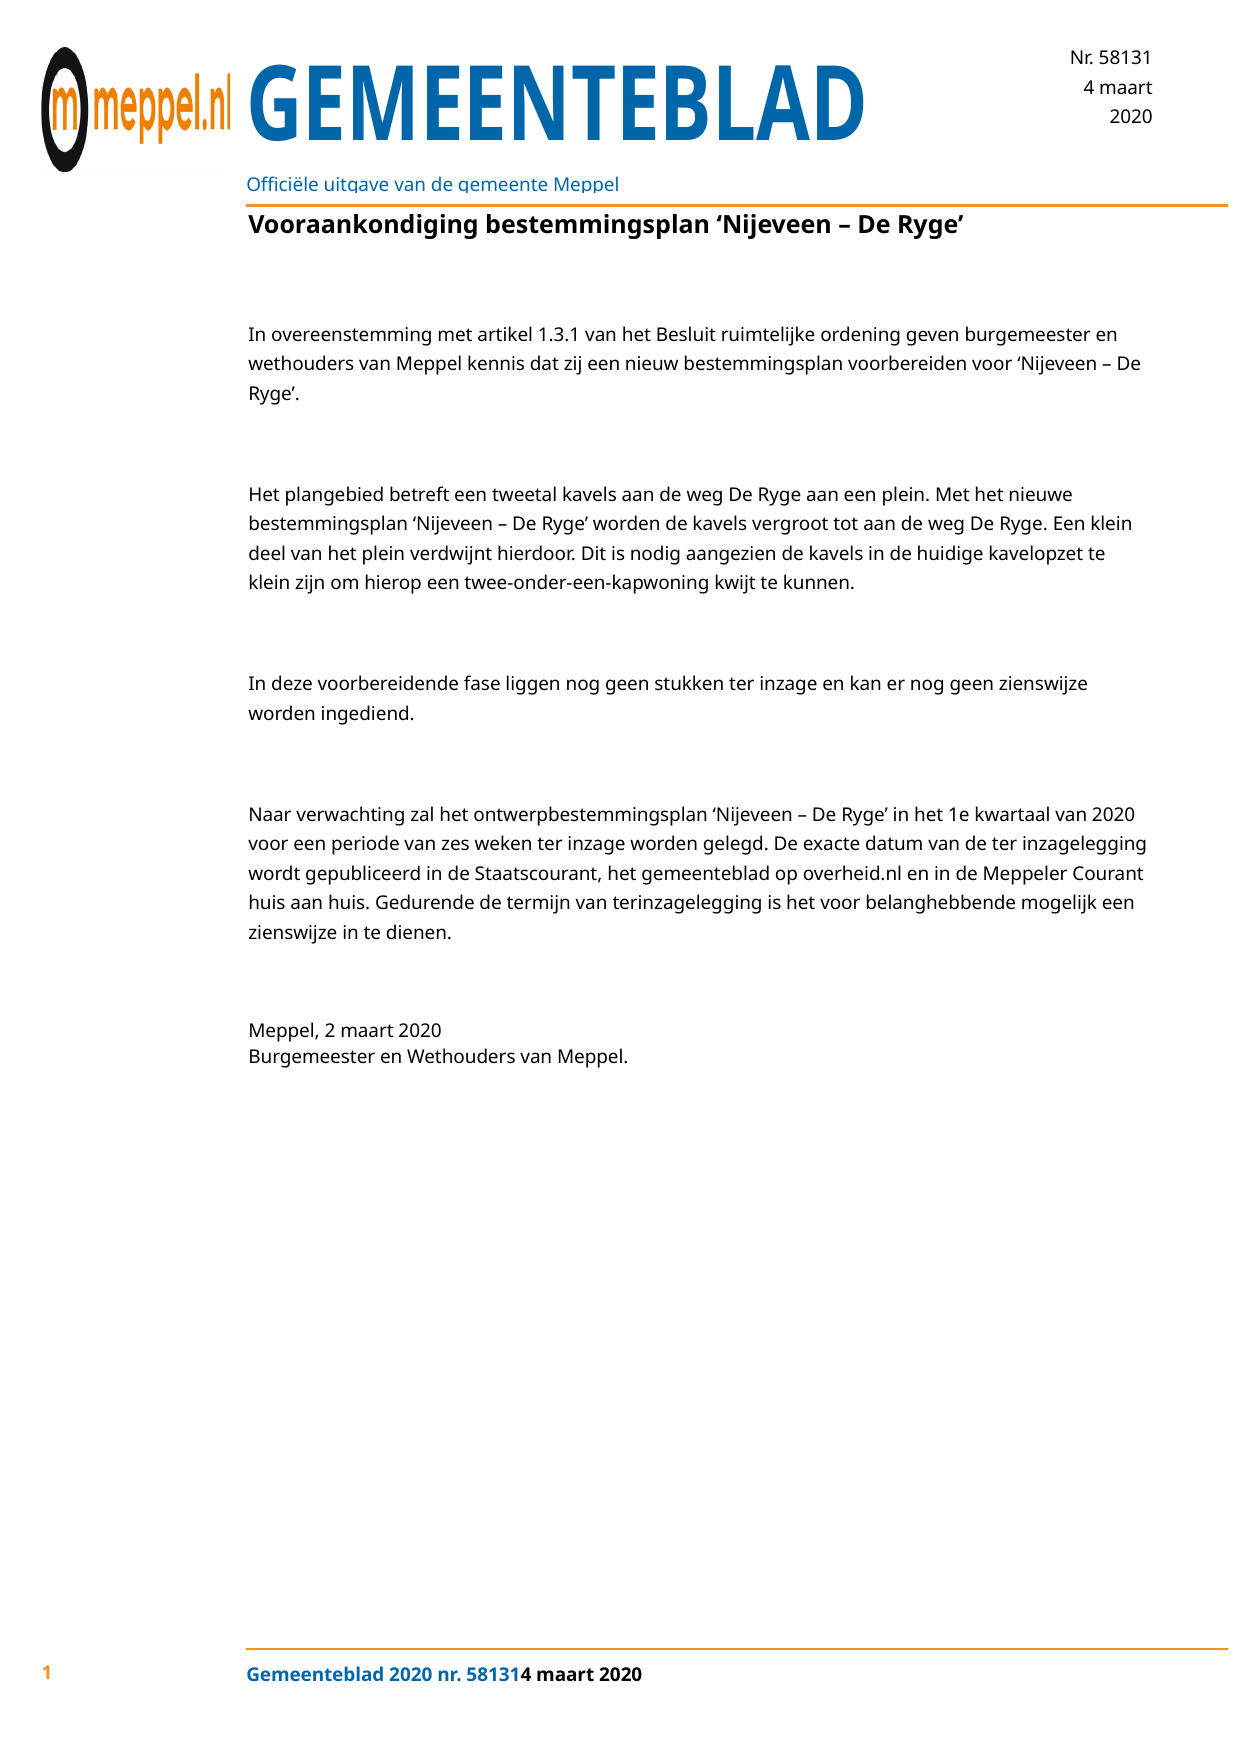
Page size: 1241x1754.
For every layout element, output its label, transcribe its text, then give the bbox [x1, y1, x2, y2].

picture [41, 47, 231, 172]
text Vooraankondiging bestemmingsplan ‘Nijeveen – De Ryge’ [248, 207, 1152, 241]
text In deze voorbereidende fase liggen nog geen stukken ter inzage en kan er nog geen zienswijze worden ingediend. [248, 670, 1152, 726]
text Naar verwachting zal het ontwerpbestemmingsplan ‘Nijeveen – De Ryge’ in het 1e kwartaal van 2020 voor een periode van zes weken ter inzage worden gelegd. De exacte datum van de ter inzagelegging wordt gepubliceerd in de Staatscourant, het gemeenteblad op overheid.nl en in de Meppeler Courant huis aan huis. Gedurende de termijn van terinzagelegging is het voor belanghebbende mogelijk een zienswijze in te dienen. [248, 801, 1152, 945]
text Meppel, 2 maart 2020 [248, 1017, 1152, 1043]
text Het plangebied betreft een tweetal kavels aan de weg De Ryge aan een plein. Met het nieuwe bestemmingsplan ‘Nijeveen – De Ryge’ worden de kavels vergroot tot aan de weg De Ryge. Een klein deel van het plein verdwijnt hierdoor. Dit is nodig aangezien de kavels in de huidige kavelopzet te klein zijn om hierop een twee-onder-een-kapwoning kwijt te kunnen. [248, 481, 1152, 595]
text Burgemeester en Wethouders van Meppel. [248, 1043, 1152, 1069]
text In overeenstemming met artikel 1.3.1 van het Besluit ruimtelijke ordening geven burgemeester en wethouders van Meppel kennis dat zij een nieuw bestemmingsplan voorbereiden voor ‘Nijeveen – De Ryge’. [248, 321, 1152, 406]
